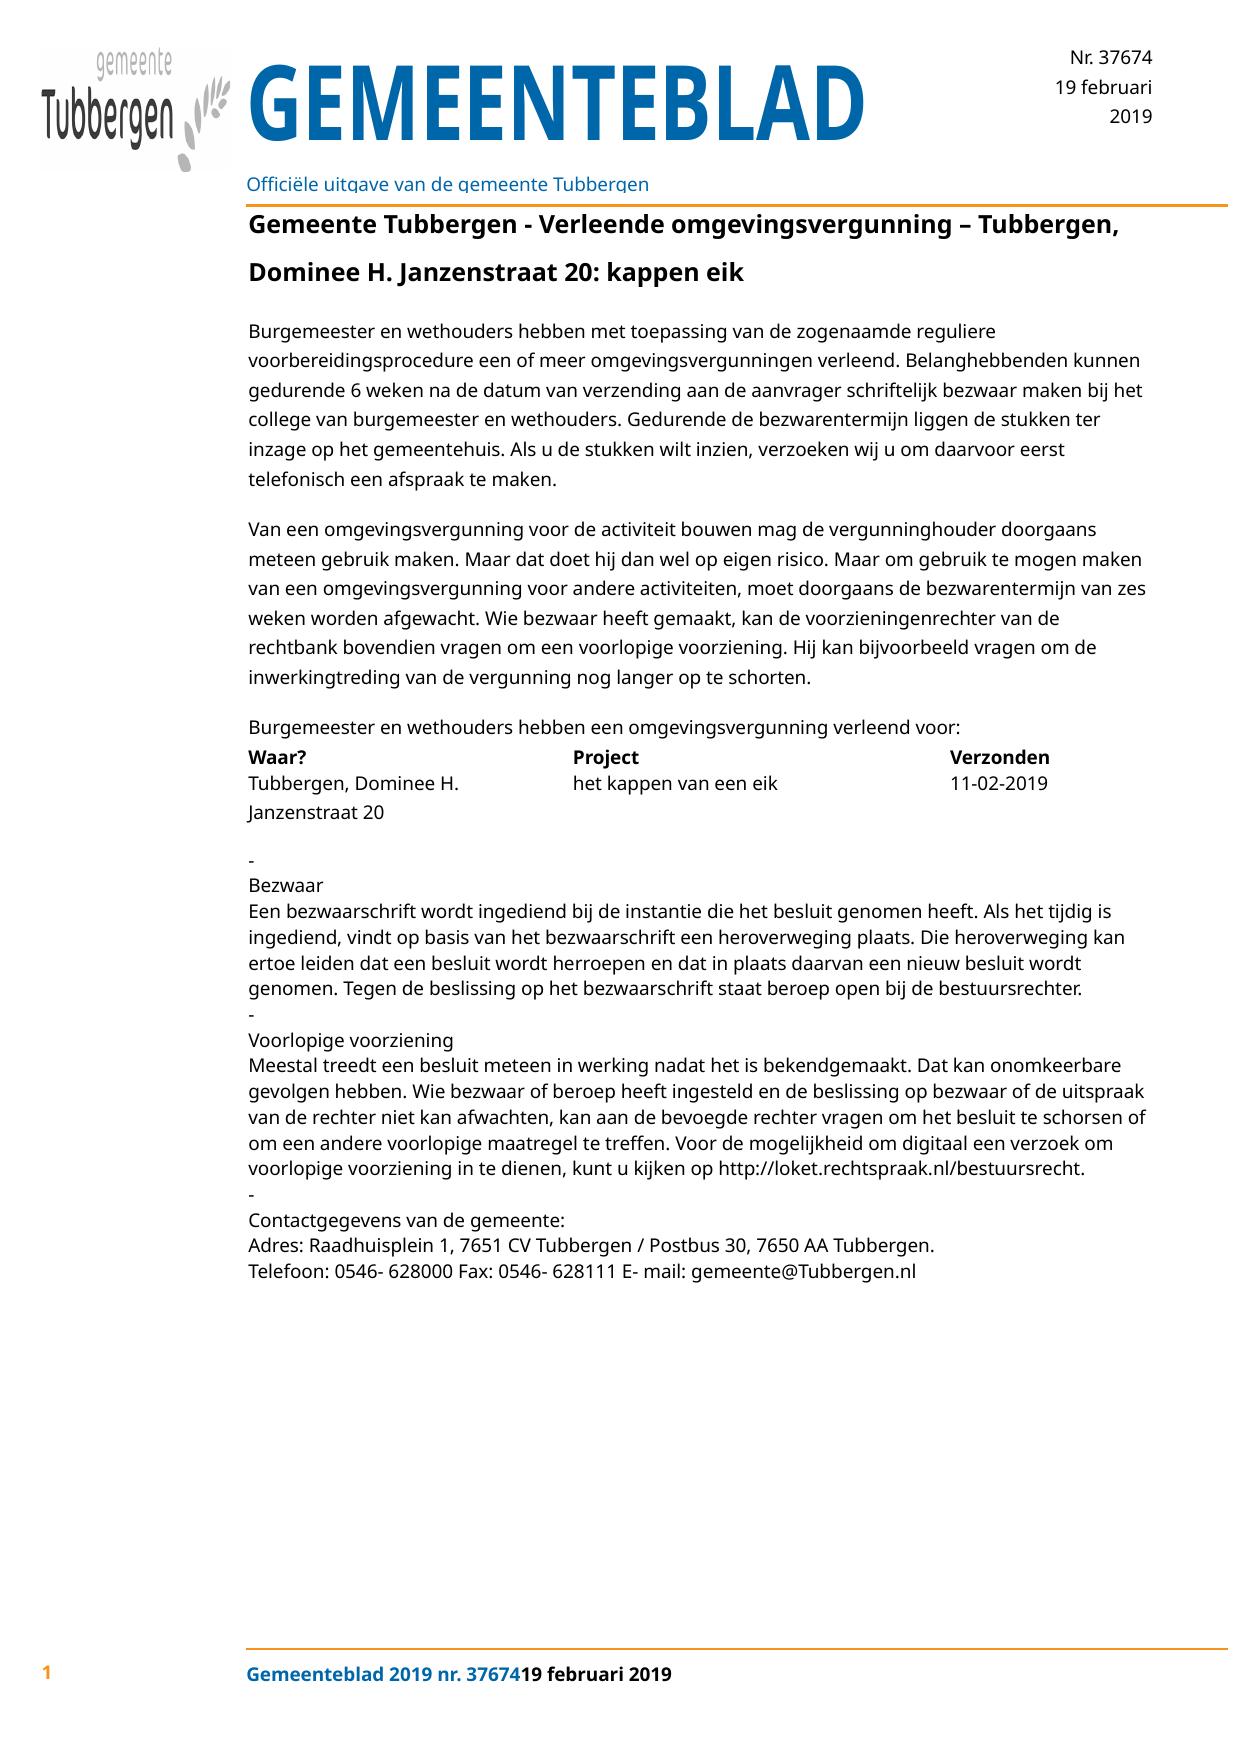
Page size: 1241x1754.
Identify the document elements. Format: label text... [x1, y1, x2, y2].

text Meestal treedt een besluit meteen in werking nadat het is bekendgemaakt. Dat kan onomkeerbare gevolgen hebben. Wie bezwaar of beroep heeft ingesteld en de beslissing op bezwaar of de uitspraak van de rechter niet kan afwachten, kan aan de bevoegde rechter vragen om het besluit te schorsen of om een andere voorlopige maatregel te treffen. Voor de mogelijkheid om digitaal een verzoek om voorlopige voorziening in te dienen, kunt u kijken op http://loket.rechtspraak.nl/bestuursrecht. [248, 1053, 1152, 1181]
text Bezwaar [248, 872, 1152, 898]
table_header Verzonden [950, 744, 1152, 770]
text Voorlopige voorziening [248, 1027, 1152, 1053]
text Contactgegevens van de gemeente: [248, 1207, 1152, 1233]
text Gemeente Tubbergen - Verleende omgevingsvergunning – Tubbergen, Dominee H. Janzenstraat 20: kappen eik [248, 207, 1152, 288]
text Burgemeester en wethouders hebben met toepassing van de zogenaamde reguliere voorbereidingsprocedure een of meer omgevingsvergunningen verleend. Belanghebbenden kunnen gedurende 6 weken na de datum van verzending aan de aanvrager schriftelijk bezwaar maken bij het college van burgemeester en wethouders. Gedurende de bezwarentermijn liggen de stukken ter inzage op het gemeentehuis. Als u de stukken wilt inzien, verzoeken wij u om daarvoor eerst telefonisch een afspraak te maken. [248, 318, 1152, 492]
text - [248, 1001, 1152, 1027]
text Telefoon: 0546- 628000 Fax: 0546- 628111 E- mail: gemeente@Tubbergen.nl [248, 1258, 1152, 1284]
picture [41, 47, 231, 172]
table_header Waar? [248, 744, 573, 770]
table_cell 11-02-2019 [950, 770, 1152, 825]
text Adres: Raadhuisplein 1, 7651 CV Tubbergen / Postbus 30, 7650 AA Tubbergen. [248, 1233, 1152, 1258]
table_header Project [573, 744, 950, 770]
text Burgemeester en wethouders hebben een omgevingsvergunning verleend voor: [248, 714, 1152, 740]
table_cell het kappen van een eik [573, 770, 950, 825]
table_cell Tubbergen, Dominee H. Janzenstraat 20 [248, 770, 573, 825]
text - [248, 1181, 1152, 1207]
text Een bezwaarschrift wordt ingediend bij de instantie die het besluit genomen heeft. Als het tijdig is ingediend, vindt op basis van het bezwaarschrift een heroverweging plaats. Die heroverweging kan ertoe leiden dat een besluit wordt herroepen en dat in plaats daarvan een nieuw besluit wordt genomen. Tegen de beslissing op het bezwaarschrift staat beroep open bij de bestuursrechter. [248, 898, 1152, 1001]
text - [248, 847, 1152, 872]
text Van een omgevingsvergunning voor de activiteit bouwen mag de vergunninghouder doorgaans meteen gebruik maken. Maar dat doet hij dan wel op eigen risico. Maar om gebruik te mogen maken van een omgevingsvergunning voor andere activiteiten, moet doorgaans de bezwarentermijn van zes weken worden afgewacht. Wie bezwaar heeft gemaakt, kan de voorzieningenrechter van de rechtbank bovendien vragen om een voorlopige voorziening. Hij kan bijvoorbeeld vragen om de inwerkingtreding van de vergunning nog langer op te schorten. [248, 516, 1152, 690]
